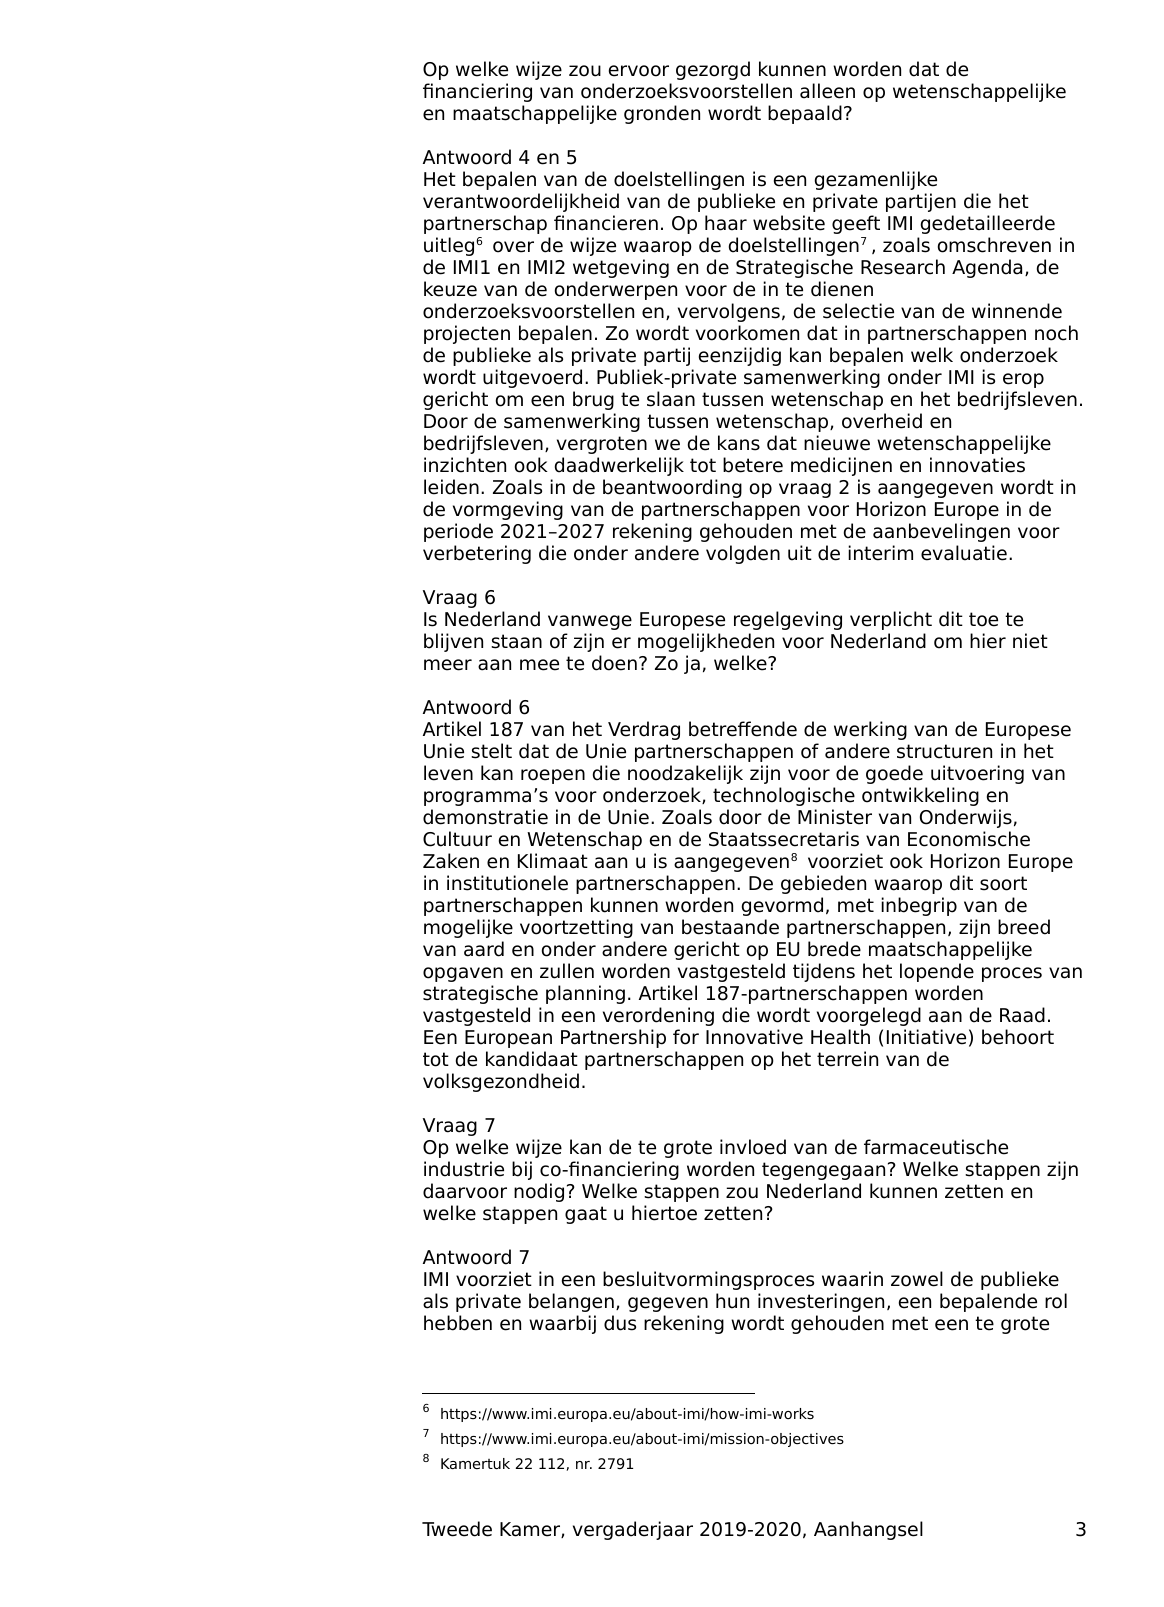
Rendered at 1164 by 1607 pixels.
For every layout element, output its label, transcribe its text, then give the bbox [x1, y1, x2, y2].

text Op welke wijze zou ervoor gezorgd kunnen worden dat de financiering van onderzoeksvoorstellen alleen op wetenschappelijke en maatschappelijke gronden wordt bepaald? [422, 59, 1087, 125]
text Artikel 187 van het Verdrag betreffende de werking van de Europese Unie stelt dat de Unie partnerschappen of andere structuren in het leven kan roepen die noodzakelijk zijn voor de goede uitvoering van programma’s voor onderzoek, technologische ontwikkeling en demonstratie in de Unie. Zoals door de Minister van Onderwijs, Cultuur en Wetenschap en de Staatssecretaris van Economische Zaken en Klimaat aan u is aangegeven voorziet ook Horizon Europe in institutionele partnerschappen. De gebieden waarop dit soort partnerschappen kunnen worden gevormd, met inbegrip van de mogelijke voortzetting van bestaande partnerschappen, zijn breed van aard en onder andere gericht op EU brede maatschappelijke opgaven en zullen worden vastgesteld tijdens het lopende proces van strategische planning. Artikel 187-partnerschappen worden vastgesteld in een verordening die wordt voorgelegd aan de Raad. Een European Partnership for Innovative Health (Initiative) behoort tot de kandidaat partnerschappen op het terrein van de volksgezondheid. [422, 719, 1087, 1093]
text Vraag 7 [422, 1115, 1087, 1137]
text Kamertuk 22 112, nr. 2791 [422, 1452, 1087, 1474]
text https://www.imi.europa.eu/about-imi/mission-objectives [422, 1427, 1087, 1449]
text Op welke wijze kan de te grote invloed van de farmaceutische industrie bij co-financiering worden tegengegaan? Welke stappen zijn daarvoor nodig? Welke stappen zou Nederland kunnen zetten en welke stappen gaat u hiertoe zetten? [422, 1137, 1087, 1225]
text IMI voorziet in een besluitvormingsproces waarin zowel de publieke als private belangen, gegeven hun investeringen, een bepalende rol hebben en waarbij dus rekening wordt gehouden met een te grote [422, 1269, 1087, 1335]
text Antwoord 7 [422, 1247, 1087, 1269]
text Vraag 6 [422, 587, 1087, 609]
text https://www.imi.europa.eu/about-imi/how-imi-works [422, 1402, 1087, 1424]
text Antwoord 6 [422, 697, 1087, 719]
text Is Nederland vanwege Europese regelgeving verplicht dit toe te blijven staan of zijn er mogelijkheden voor Nederland om hier niet meer aan mee te doen? Zo ja, welke? [422, 609, 1087, 675]
text Het bepalen van de doelstellingen is een gezamenlijke verantwoordelijkheid van de publieke en private partijen die het partnerschap financieren. Op haar website geeft IMI gedetailleerde uitleg over de wijze waarop de doelstellingen, zoals omschreven in de IMI1 en IMI2 wetgeving en de Strategische Research Agenda, de keuze van de onderwerpen voor de in te dienen onderzoeksvoorstellen en, vervolgens, de selectie van de winnende projecten bepalen. Zo wordt voorkomen dat in partnerschappen noch de publieke als private partij eenzijdig kan bepalen welk onderzoek wordt uitgevoerd. Publiek-private samenwerking onder IMI is erop gericht om een brug te slaan tussen wetenschap en het bedrijfsleven. Door de samenwerking tussen wetenschap, overheid en bedrijfsleven, vergroten we de kans dat nieuwe wetenschappelijke inzichten ook daadwerkelijk tot betere medicijnen en innovaties leiden. Zoals in de beantwoording op vraag 2 is aangegeven wordt in de vormgeving van de partnerschappen voor Horizon Europe in de periode 2021–2027 rekening gehouden met de aanbevelingen voor verbetering die onder andere volgden uit de interim evaluatie. [422, 169, 1087, 565]
text Antwoord 4 en 5 [422, 147, 1087, 169]
